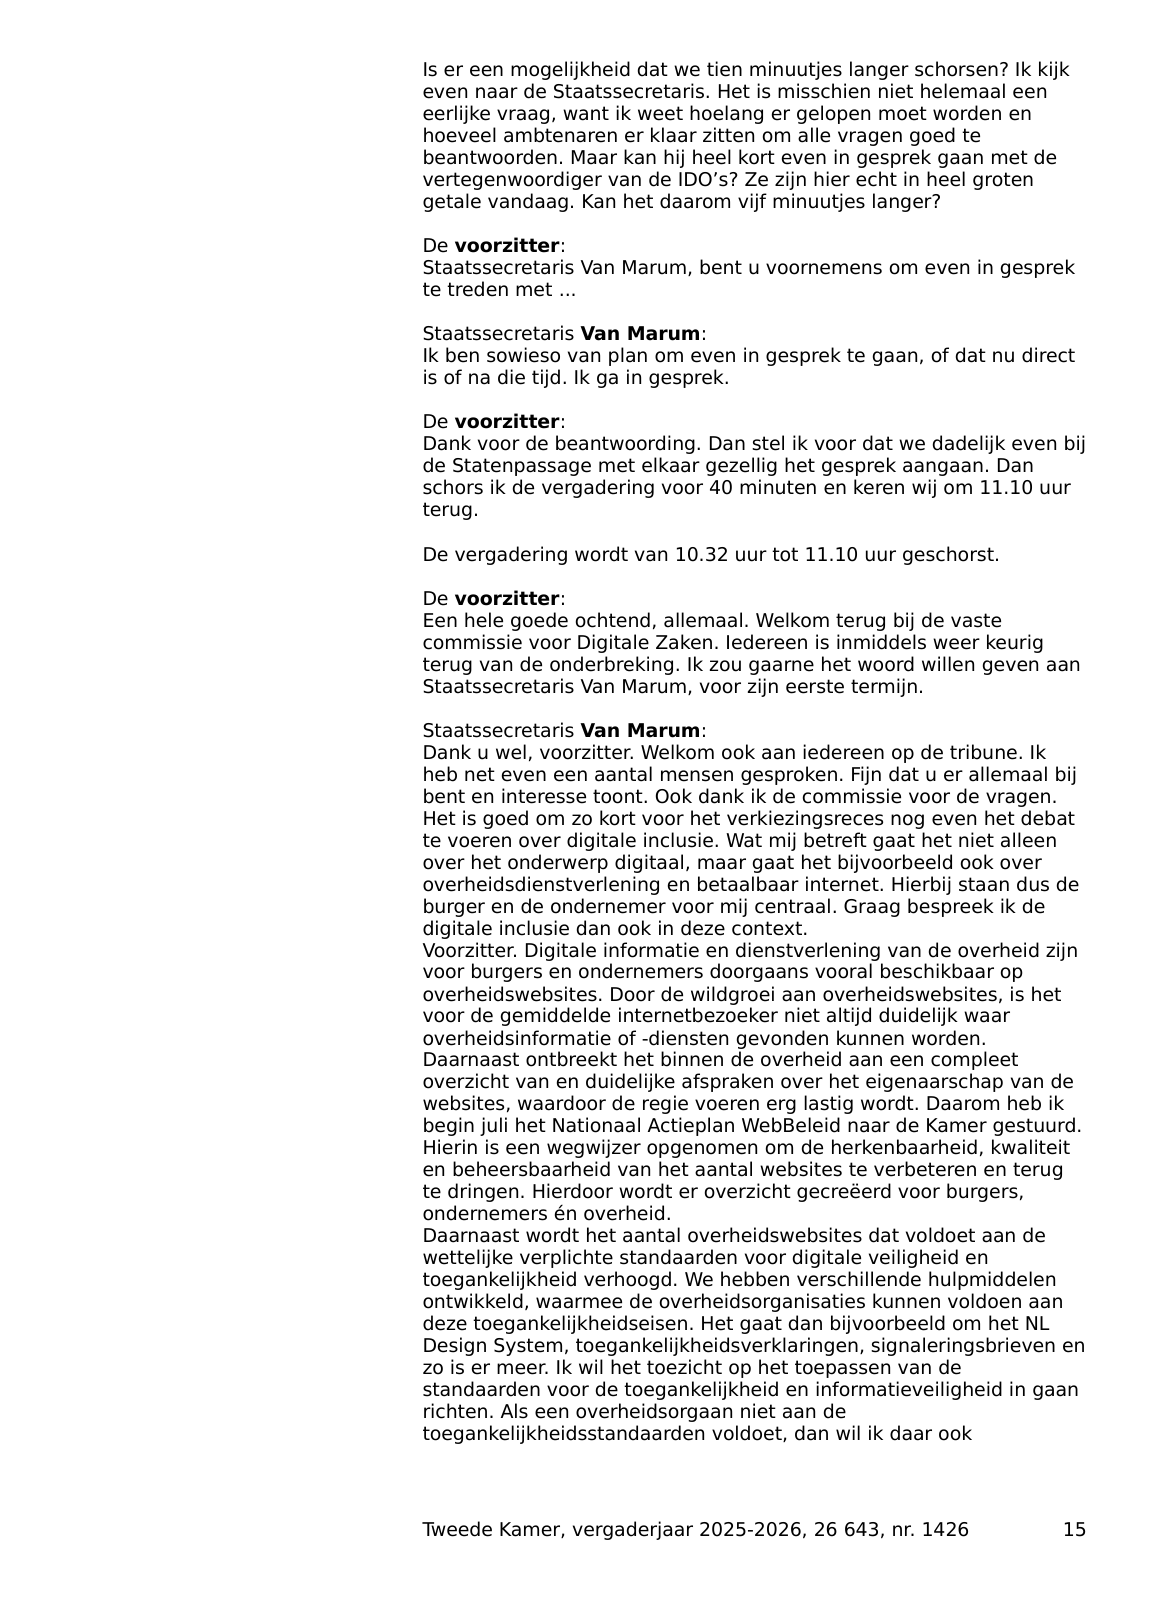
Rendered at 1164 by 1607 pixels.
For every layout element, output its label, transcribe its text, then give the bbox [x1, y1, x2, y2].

text Is er een mogelijkheid dat we tien minuutjes langer schorsen? Ik kijk even naar de Staatssecretaris. Het is misschien niet helemaal een eerlijke vraag, want ik weet hoelang er gelopen moet worden en hoeveel ambtenaren er klaar zitten om alle vragen goed te beantwoorden. Maar kan hij heel kort even in gesprek gaan met de vertegenwoordiger van de IDO’s? Ze zijn hier echt in heel groten getale vandaag. Kan het daarom vijf minuutjes langer? [422, 59, 1087, 213]
text De voorzitter: [422, 411, 1087, 433]
text Een hele goede ochtend, allemaal. Welkom terug bij de vaste commissie voor Digitale Zaken. Iedereen is inmiddels weer keurig terug van de onderbreking. Ik zou gaarne het woord willen geven aan Staatssecretaris Van Marum, voor zijn eerste termijn. [422, 609, 1087, 697]
text Staatssecretaris Van Marum: [422, 720, 1087, 742]
text Staatssecretaris Van Marum: [422, 323, 1087, 345]
text De voorzitter: [422, 235, 1087, 257]
text Daarnaast wordt het aantal overheidswebsites dat voldoet aan de wettelijke verplichte standaarden voor digitale veiligheid en toegankelijkheid verhoogd. We hebben verschillende hulpmiddelen ontwikkeld, waarmee de overheidsorganisaties kunnen voldoen aan deze toegankelijkheidseisen. Het gaat dan bijvoorbeeld om het NL Design System, toegankelijkheidsverklaringen, signaleringsbrieven en zo is er meer. Ik wil het toezicht op het toepassen van de standaarden voor de toegankelijkheid en informatieveiligheid in gaan richten. Als een overheidsorgaan niet aan de toegankelijkheidsstandaarden voldoet, dan wil ik daar ook [422, 1225, 1087, 1445]
text Dank voor de beantwoording. Dan stel ik voor dat we dadelijk even bij de Statenpassage met elkaar gezellig het gesprek aangaan. Dan schors ik de vergadering voor 40 minuten en keren wij om 11.10 uur terug. [422, 433, 1087, 521]
text Ik ben sowieso van plan om even in gesprek te gaan, of dat nu direct is of na die tijd. Ik ga in gesprek. [422, 345, 1087, 389]
text De vergadering wordt van 10.32 uur tot 11.10 uur geschorst. [422, 543, 1087, 565]
text Voorzitter. Digitale informatie en dienstverlening van de overheid zijn voor burgers en ondernemers doorgaans vooral beschikbaar op overheidswebsites. Door de wildgroei aan overheidswebsites, is het voor de gemiddelde internetbezoeker niet altijd duidelijk waar overheidsinformatie of -diensten gevonden kunnen worden. Daarnaast ontbreekt het binnen de overheid aan een compleet overzicht van en duidelijke afspraken over het eigenaarschap van de websites, waardoor de regie voeren erg lastig wordt. Daarom heb ik begin juli het Nationaal Actieplan WebBeleid naar de Kamer gestuurd. Hierin is een wegwijzer opgenomen om de herkenbaarheid, kwaliteit en beheersbaarheid van het aantal websites te verbeteren en terug te dringen. Hierdoor wordt er overzicht gecreëerd voor burgers, ondernemers én overheid. [422, 939, 1087, 1225]
text De voorzitter: [422, 588, 1087, 609]
text Dank u wel, voorzitter. Welkom ook aan iedereen op de tribune. Ik heb net even een aantal mensen gesproken. Fijn dat u er allemaal bij bent en interesse toont. Ook dank ik de commissie voor de vragen. Het is goed om zo kort voor het verkiezingsreces nog even het debat te voeren over digitale inclusie. Wat mij betreft gaat het niet alleen over het onderwerp digitaal, maar gaat het bijvoorbeeld ook over overheidsdienstverlening en betaalbaar internet. Hierbij staan dus de burger en de ondernemer voor mij centraal. Graag bespreek ik de digitale inclusie dan ook in deze context. [422, 742, 1087, 939]
text Staatssecretaris Van Marum, bent u voornemens om even in gesprek te treden met ... [422, 257, 1087, 301]
